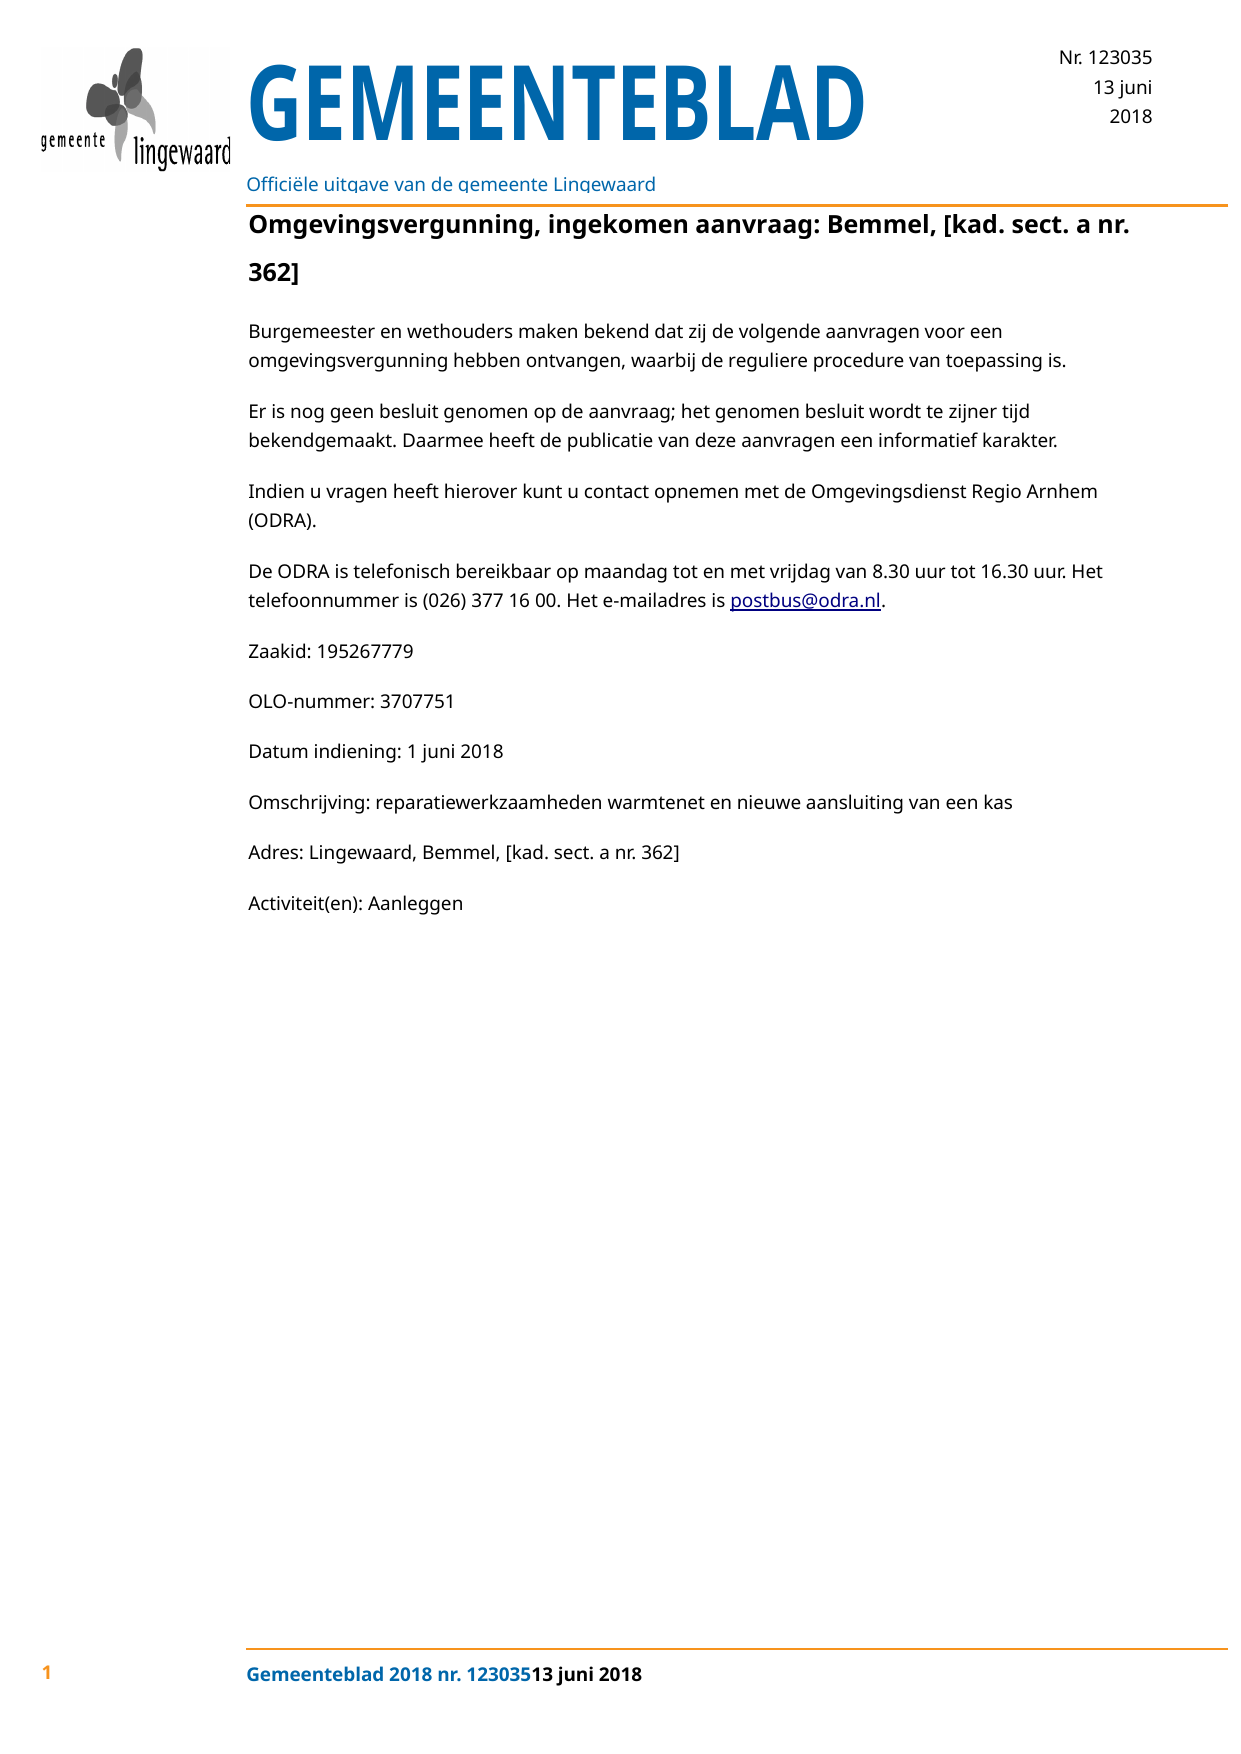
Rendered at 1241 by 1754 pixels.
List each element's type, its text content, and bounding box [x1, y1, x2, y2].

text Datum indiening: 1 juni 2018 [248, 739, 1152, 764]
text Adres: Lingewaard, Bemmel, [kad. sect. a nr. 362] [248, 839, 1152, 865]
text Er is nog geen besluit genomen op de aanvraag; het genomen besluit wordt te zijner tijd bekendgemaakt. Daarmee heeft de publicatie van deze aanvragen een informatief karakter. [248, 398, 1152, 453]
text OLO-nummer: 3707751 [248, 688, 1152, 714]
text Zaakid: 195267779 [248, 638, 1152, 664]
text Omgevingsvergunning, ingekomen aanvraag: Bemmel, [kad. sect. a nr. 362] [248, 207, 1152, 288]
text Omschrijving: reparatiewerkzaamheden warmtenet en nieuwe aansluiting van een kas [248, 789, 1152, 815]
picture [41, 47, 231, 172]
text De ODRA is telefonisch bereikbaar op maandag tot en met vrijdag van 8.30 uur tot 16.30 uur. Het telefoonnummer is (026) 377 16 00. Het e-mailadres is postbus@odra.nl. [248, 558, 1152, 613]
text Activiteit(en): Aanleggen [248, 890, 1152, 916]
text Indien u vragen heeft hierover kunt u contact opnemen met de Omgevingsdienst Regio Arnhem (ODRA). [248, 478, 1152, 533]
text Burgemeester en wethouders maken bekend dat zij de volgende aanvragen voor een omgevingsvergunning hebben ontvangen, waarbij de reguliere procedure van toepassing is. [248, 318, 1152, 373]
